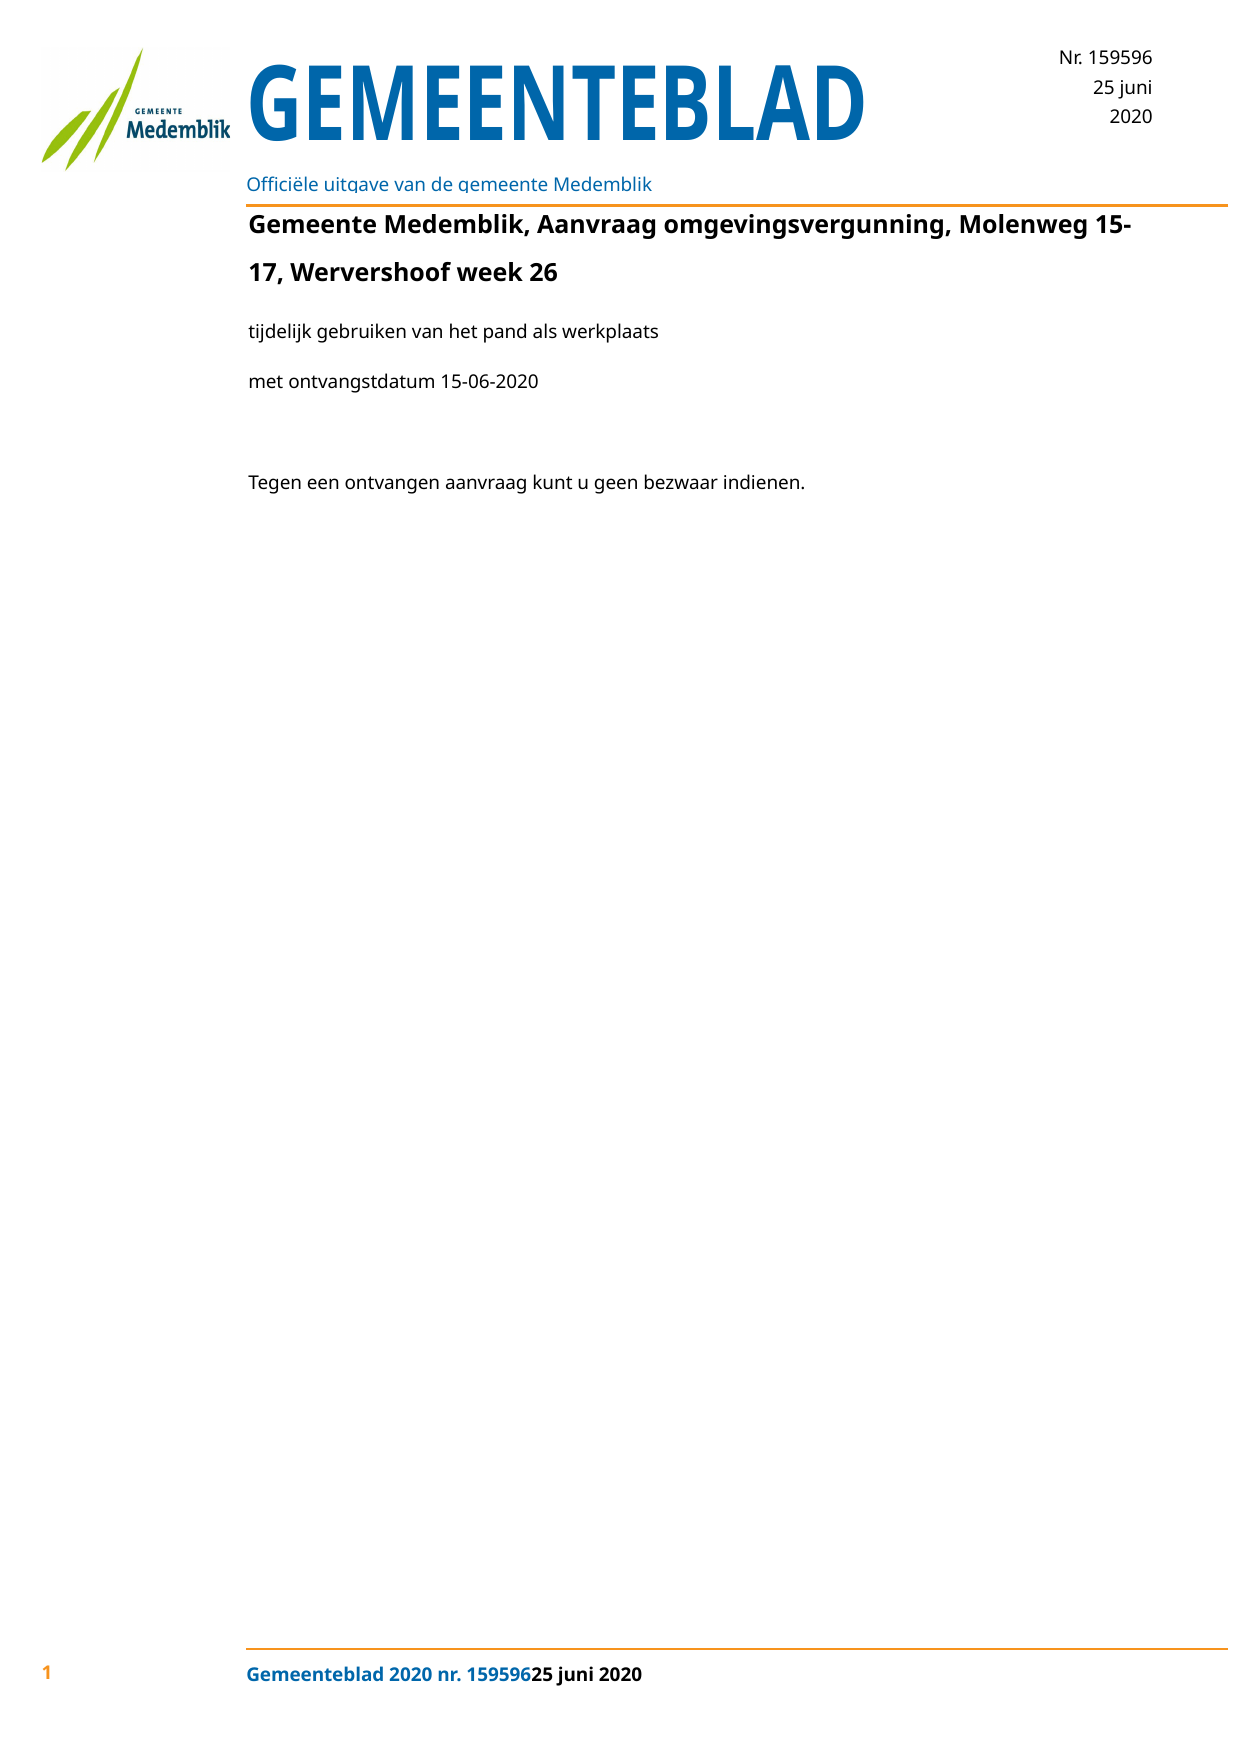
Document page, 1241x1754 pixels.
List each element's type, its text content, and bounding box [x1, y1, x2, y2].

text tijdelijk gebruiken van het pand als werkplaats [248, 318, 1152, 344]
picture [41, 47, 231, 172]
text Tegen een ontvangen aanvraag kunt u geen bezwaar indienen. [248, 469, 1152, 495]
text Gemeente Medemblik, Aanvraag omgevingsvergunning, Molenweg 15-17, Wervershoof week 26 [248, 207, 1152, 288]
text met ontvangstdatum 15-06-2020 [248, 368, 1152, 394]
